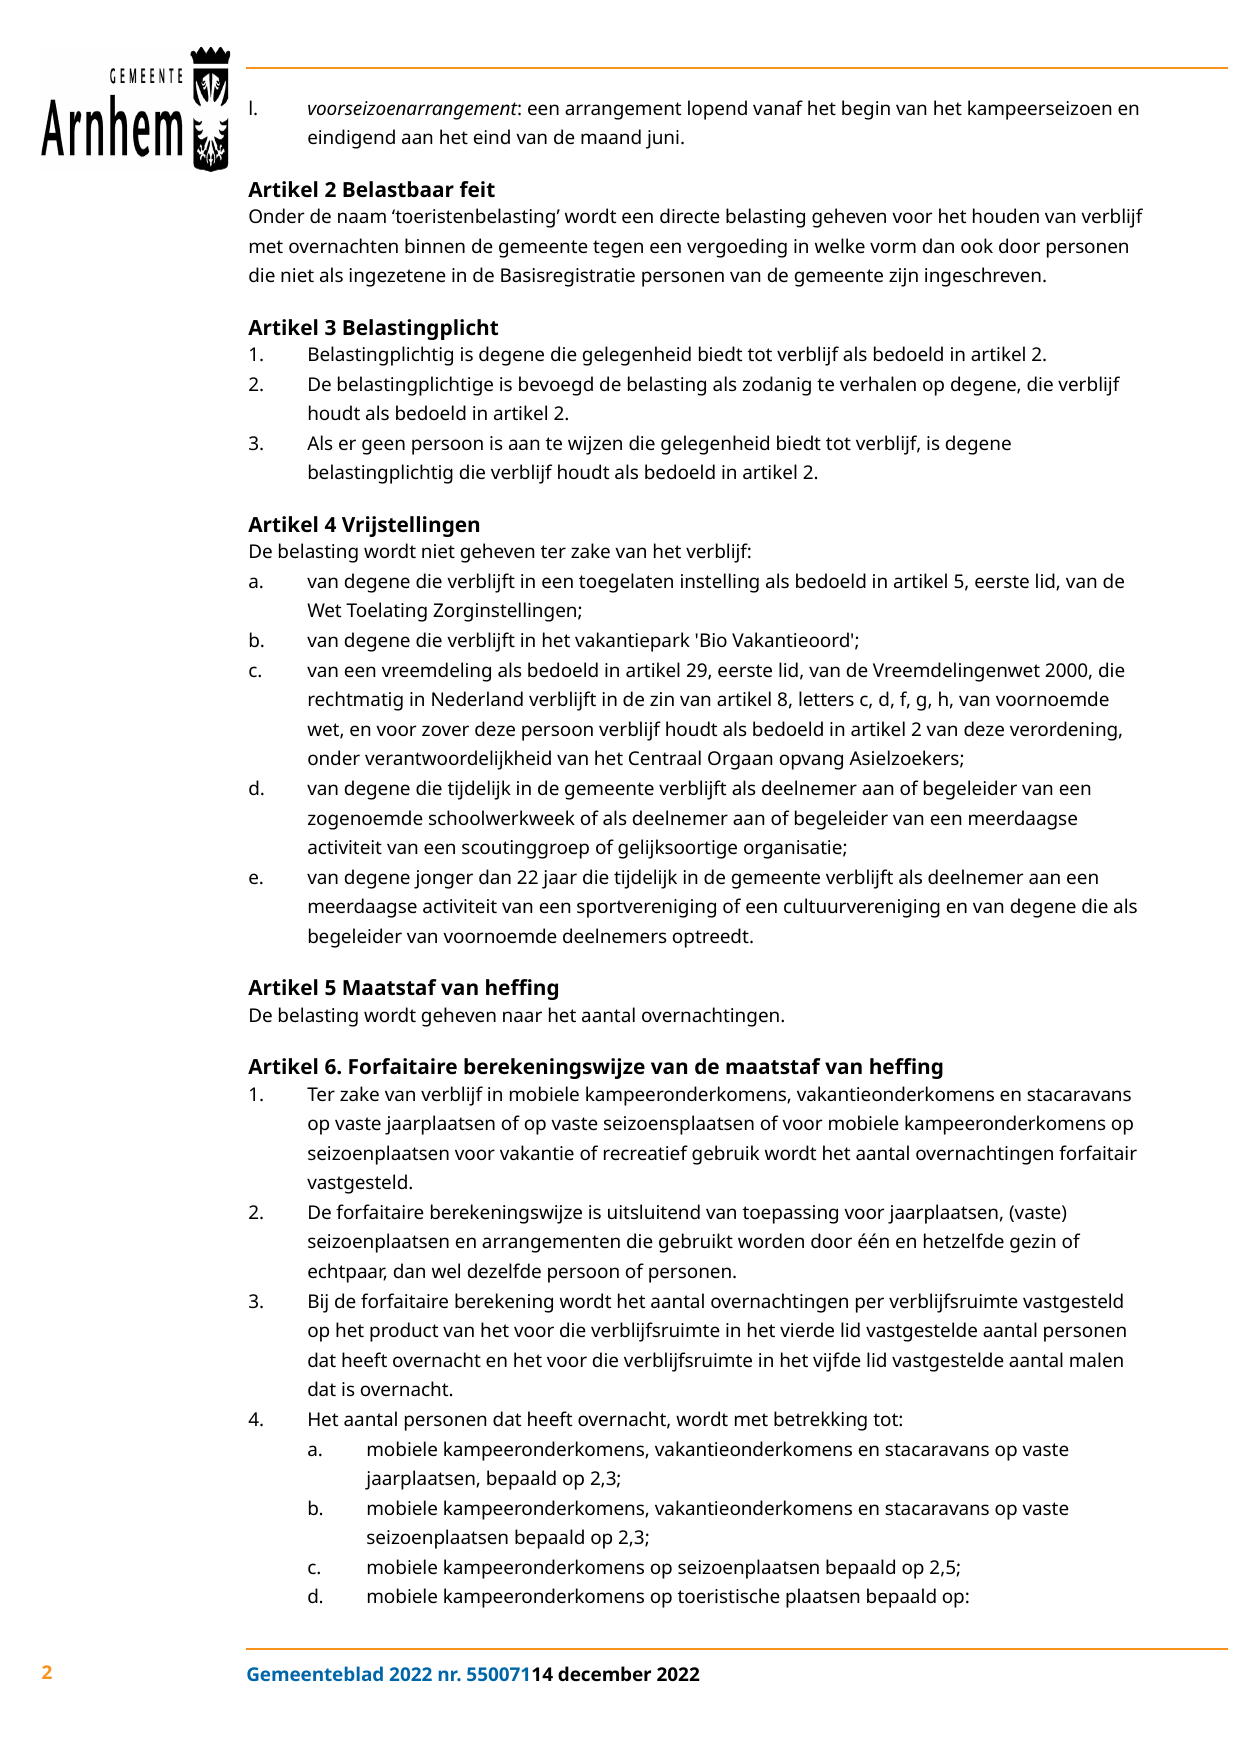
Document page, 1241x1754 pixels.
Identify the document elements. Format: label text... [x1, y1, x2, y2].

list De forfaitaire berekeningswijze is uitsluitend van toepassing voor jaarplaatsen, (vaste) seizoenplaatsen en arrangementen die gebruikt worden door één en hetzelfde gezin of echtpaar, dan wel dezelfde persoon of personen. [248, 1199, 1152, 1284]
list van een vreemdeling als bedoeld in artikel 29, eerste lid, van de Vreemdelingenwet 2000, die rechtmatig in Nederland verblijft in de zin van artikel 8, letters c, d, f, g, h, van voornoemde wet, en voor zover deze persoon verblijf houdt als bedoeld in artikel 2 van deze verordening, onder verantwoordelijkheid van het Centraal Orgaan opvang Asielzoekers; [248, 657, 1152, 771]
text Artikel 3 Belastingplicht [248, 313, 1152, 341]
text Onder de naam ‘toeristenbelasting’ wordt een directe belasting geheven voor het houden van verblijf met overnachten binnen de gemeente tegen een vergoeding in welke vorm dan ook door personen die niet als ingezetene in de Basisregistratie personen van de gemeente zijn ingeschreven. [248, 203, 1152, 288]
list van degene die verblijft in een toegelaten instelling als bedoeld in artikel 5, eerste lid, van de Wet Toelating Zorginstellingen; [248, 568, 1152, 623]
list De belastingplichtige is bevoegd de belasting als zodanig te verhalen op degene, die verblijf houdt als bedoeld in artikel 2. [248, 371, 1152, 426]
list mobiele kampeeronderkomens op seizoenplaatsen bepaald op 2,5; [307, 1554, 1152, 1580]
text Artikel 2 Belastbaar feit [248, 175, 1152, 203]
list van degene jonger dan 22 jaar die tijdelijk in de gemeente verblijft als deelnemer aan een meerdaagse activiteit van een sportvereniging of een cultuurvereniging en van degene die als begeleider van voornoemde deelnemers optreedt. [248, 864, 1152, 949]
list Ter zake van verblijf in mobiele kampeeronderkomens, vakantieonderkomens en stacaravans op vaste jaarplaatsen of op vaste seizoensplaatsen of voor mobiele kampeeronderkomens op seizoenplaatsen voor vakantie of recreatief gebruik wordt het aantal overnachtingen forfaitair vastgesteld. [248, 1081, 1152, 1195]
list Bij de forfaitaire berekening wordt het aantal overnachtingen per verblijfsruimte vastgesteld op het product van het voor die verblijfsruimte in het vierde lid vastgestelde aantal personen dat heeft overnacht en het voor die verblijfsruimte in het vijfde lid vastgestelde aantal malen dat is overnacht. [248, 1288, 1152, 1402]
text De belasting wordt niet geheven ter zake van het verblijf: [248, 538, 1152, 564]
list van degene die tijdelijk in de gemeente verblijft als deelnemer aan of begeleider van een zogenoemde schoolwerkweek of als deelnemer aan of begeleider van een meerdaagse activiteit van een scoutinggroep of gelijksoortige organisatie; [248, 775, 1152, 860]
list Belastingplichtig is degene die gelegenheid biedt tot verblijf als bedoeld in artikel 2. [248, 341, 1152, 367]
list van degene die verblijft in het vakantiepark 'Bio Vakantieoord'; [248, 627, 1152, 653]
text De belasting wordt geheven naar het aantal overnachtingen. [248, 1002, 1152, 1028]
text Artikel 4 Vrijstellingen [248, 510, 1152, 538]
text Artikel 5 Maatstaf van heffing [248, 973, 1152, 1002]
list Het aantal personen dat heeft overnacht, wordt met betrekking tot: [248, 1406, 1152, 1432]
picture [41, 47, 231, 172]
list mobiele kampeeronderkomens op toeristische plaatsen bepaald op: [307, 1584, 1152, 1609]
list mobiele kampeeronderkomens, vakantieonderkomens en stacaravans op vaste jaarplaatsen, bepaald op 2,3; [307, 1436, 1152, 1491]
list voorseizoenarrangement: een arrangement lopend vanaf het begin van het kampeerseizoen en eindigend aan het eind van de maand juni. [248, 95, 1152, 150]
text Artikel 6. Forfaitaire berekeningswijze van de maatstaf van heffing [248, 1052, 1152, 1081]
list Als er geen persoon is aan te wijzen die gelegenheid biedt tot verblijf, is degene belastingplichtig die verblijf houdt als bedoeld in artikel 2. [248, 430, 1152, 485]
list mobiele kampeeronderkomens, vakantieonderkomens en stacaravans op vaste seizoenplaatsen bepaald op 2,3; [307, 1495, 1152, 1550]
